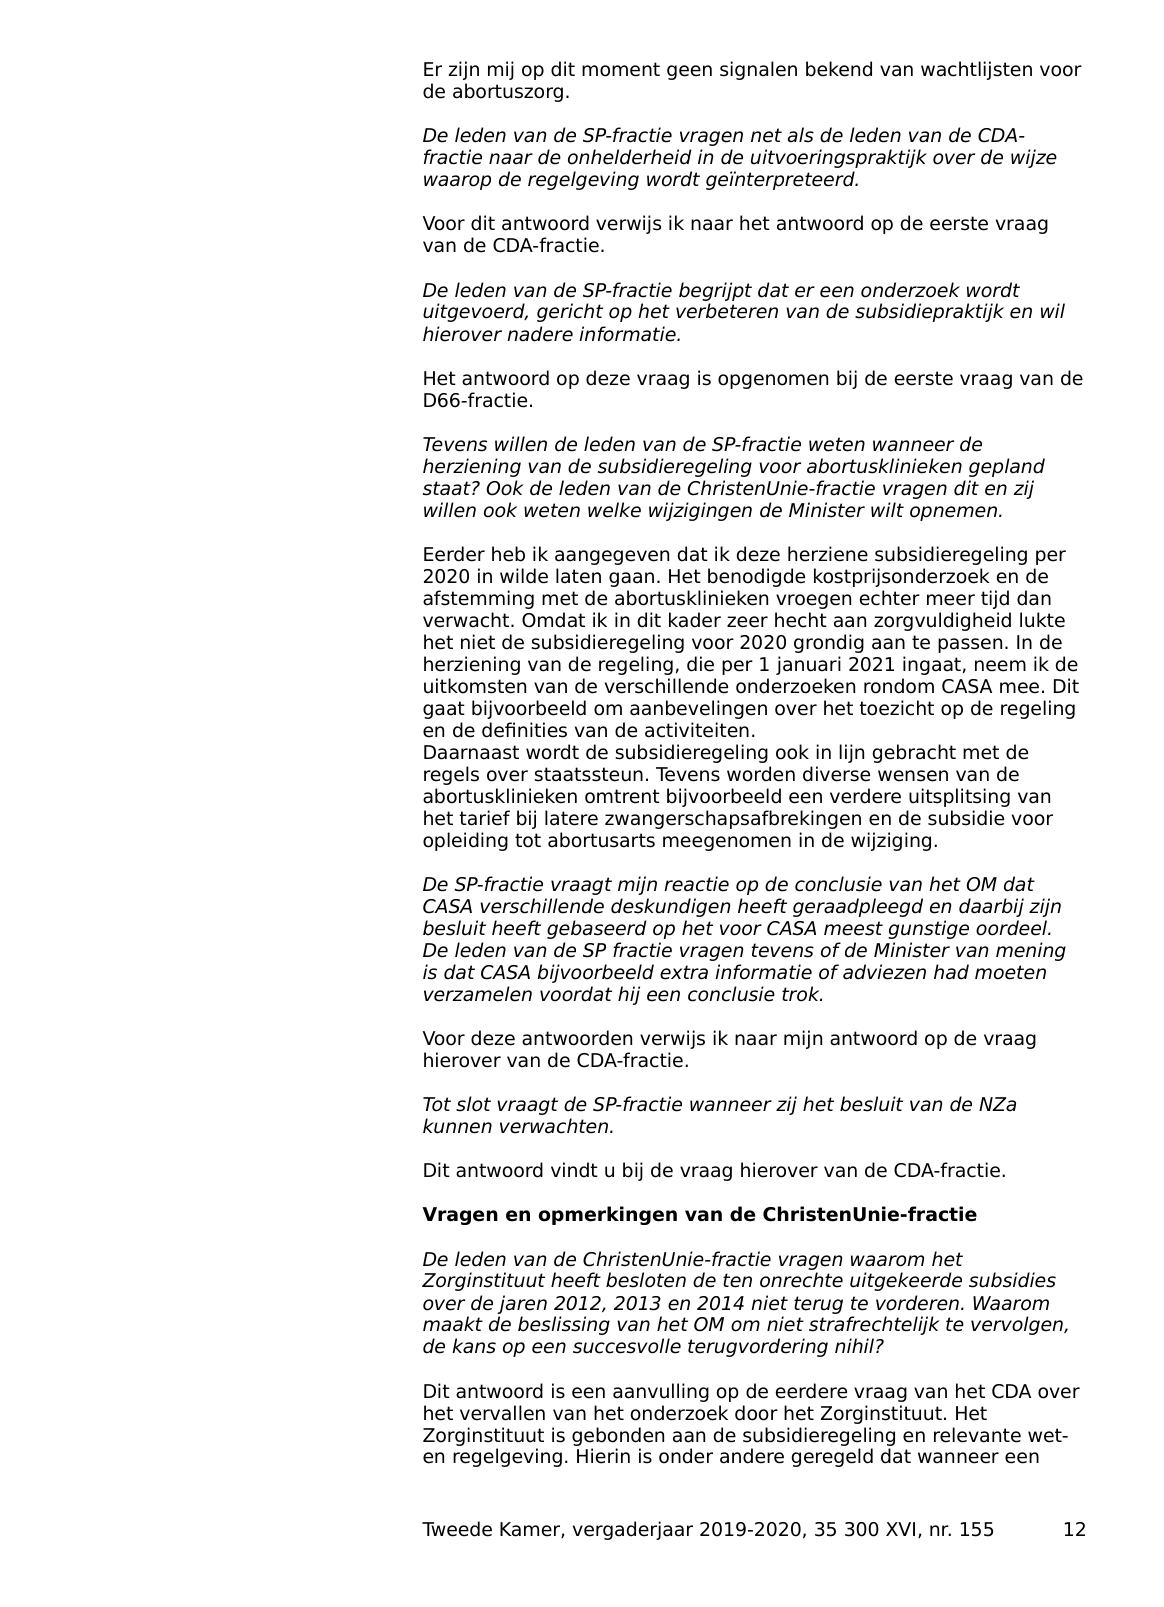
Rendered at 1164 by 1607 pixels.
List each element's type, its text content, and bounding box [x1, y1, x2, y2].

text Eerder heb ik aangegeven dat ik deze herziene subsidieregeling per 2020 in wilde laten gaan. Het benodigde kostprijsonderzoek en de afstemming met de abortusklinieken vroegen echter meer tijd dan verwacht. Omdat ik in dit kader zeer hecht aan zorgvuldigheid lukte het niet de subsidieregeling voor 2020 grondig aan te passen. In de herziening van de regeling, die per 1 januari 2021 ingaat, neem ik de uitkomsten van de verschillende onderzoeken rondom CASA mee. Dit gaat bijvoorbeeld om aanbevelingen over het toezicht op de regeling en de definities van de activiteiten. [422, 544, 1087, 742]
text De SP-fractie vraagt mijn reactie op de conclusie van het OM dat CASA verschillende deskundigen heeft geraadpleegd en daarbij zijn besluit heeft gebaseerd op het voor CASA meest gunstige oordeel. De leden van de SP fractie vragen tevens of de Minister van mening is dat CASA bijvoorbeeld extra informatie of adviezen had moeten verzamelen voordat hij een conclusie trok. [422, 874, 1087, 1006]
text Tot slot vraagt de SP-fractie wanneer zij het besluit van de NZa kunnen verwachten. [422, 1094, 1087, 1138]
text Voor dit antwoord verwijs ik naar het antwoord op de eerste vraag van de CDA-fractie. [422, 213, 1087, 257]
text Er zijn mij op dit moment geen signalen bekend van wachtlijsten voor de abortuszorg. [422, 59, 1087, 103]
text Voor deze antwoorden verwijs ik naar mijn antwoord op de vraag hierover van de CDA-fractie. [422, 1028, 1087, 1072]
subtitle Vragen en opmerkingen van de ChristenUnie-fractie [422, 1204, 1087, 1226]
text Dit antwoord vindt u bij de vraag hierover van de CDA-fractie. [422, 1160, 1087, 1182]
text De leden van de SP-fractie begrijpt dat er een onderzoek wordt uitgevoerd, gericht op het verbeteren van de subsidiepraktijk en wil hierover nadere informatie. [422, 279, 1087, 345]
text Het antwoord op deze vraag is opgenomen bij de eerste vraag van de D66-fractie. [422, 368, 1087, 412]
text De leden van de ChristenUnie-fractie vragen waarom het Zorginstituut heeft besloten de ten onrechte uitgekeerde subsidies over de jaren 2012, 2013 en 2014 niet terug te vorderen. Waarom maakt de beslissing van het OM om niet strafrechtelijk te vervolgen, de kans op een succesvolle terugvordering nihil? [422, 1248, 1087, 1358]
text Daarnaast wordt de subsidieregeling ook in lijn gebracht met de regels over staatssteun. Tevens worden diverse wensen van de abortusklinieken omtrent bijvoorbeeld een verdere uitsplitsing van het tarief bij latere zwangerschapsafbrekingen en de subsidie voor opleiding tot abortusarts meegenomen in de wijziging. [422, 742, 1087, 852]
text De leden van de SP-fractie vragen net als de leden van de CDA-fractie naar de onhelderheid in de uitvoeringspraktijk over de wijze waarop de regelgeving wordt geïnterpreteerd. [422, 125, 1087, 191]
text Dit antwoord is een aanvulling op de eerdere vraag van het CDA over het vervallen van het onderzoek door het Zorginstituut. Het Zorginstituut is gebonden aan de subsidieregeling en relevante wet- en regelgeving. Hierin is onder andere geregeld dat wanneer een [422, 1381, 1087, 1468]
text Tevens willen de leden van de SP-fractie weten wanneer de herziening van de subsidieregeling voor abortusklinieken gepland staat? Ook de leden van de ChristenUnie-fractie vragen dit en zij willen ook weten welke wijzigingen de Minister wilt opnemen. [422, 434, 1087, 522]
